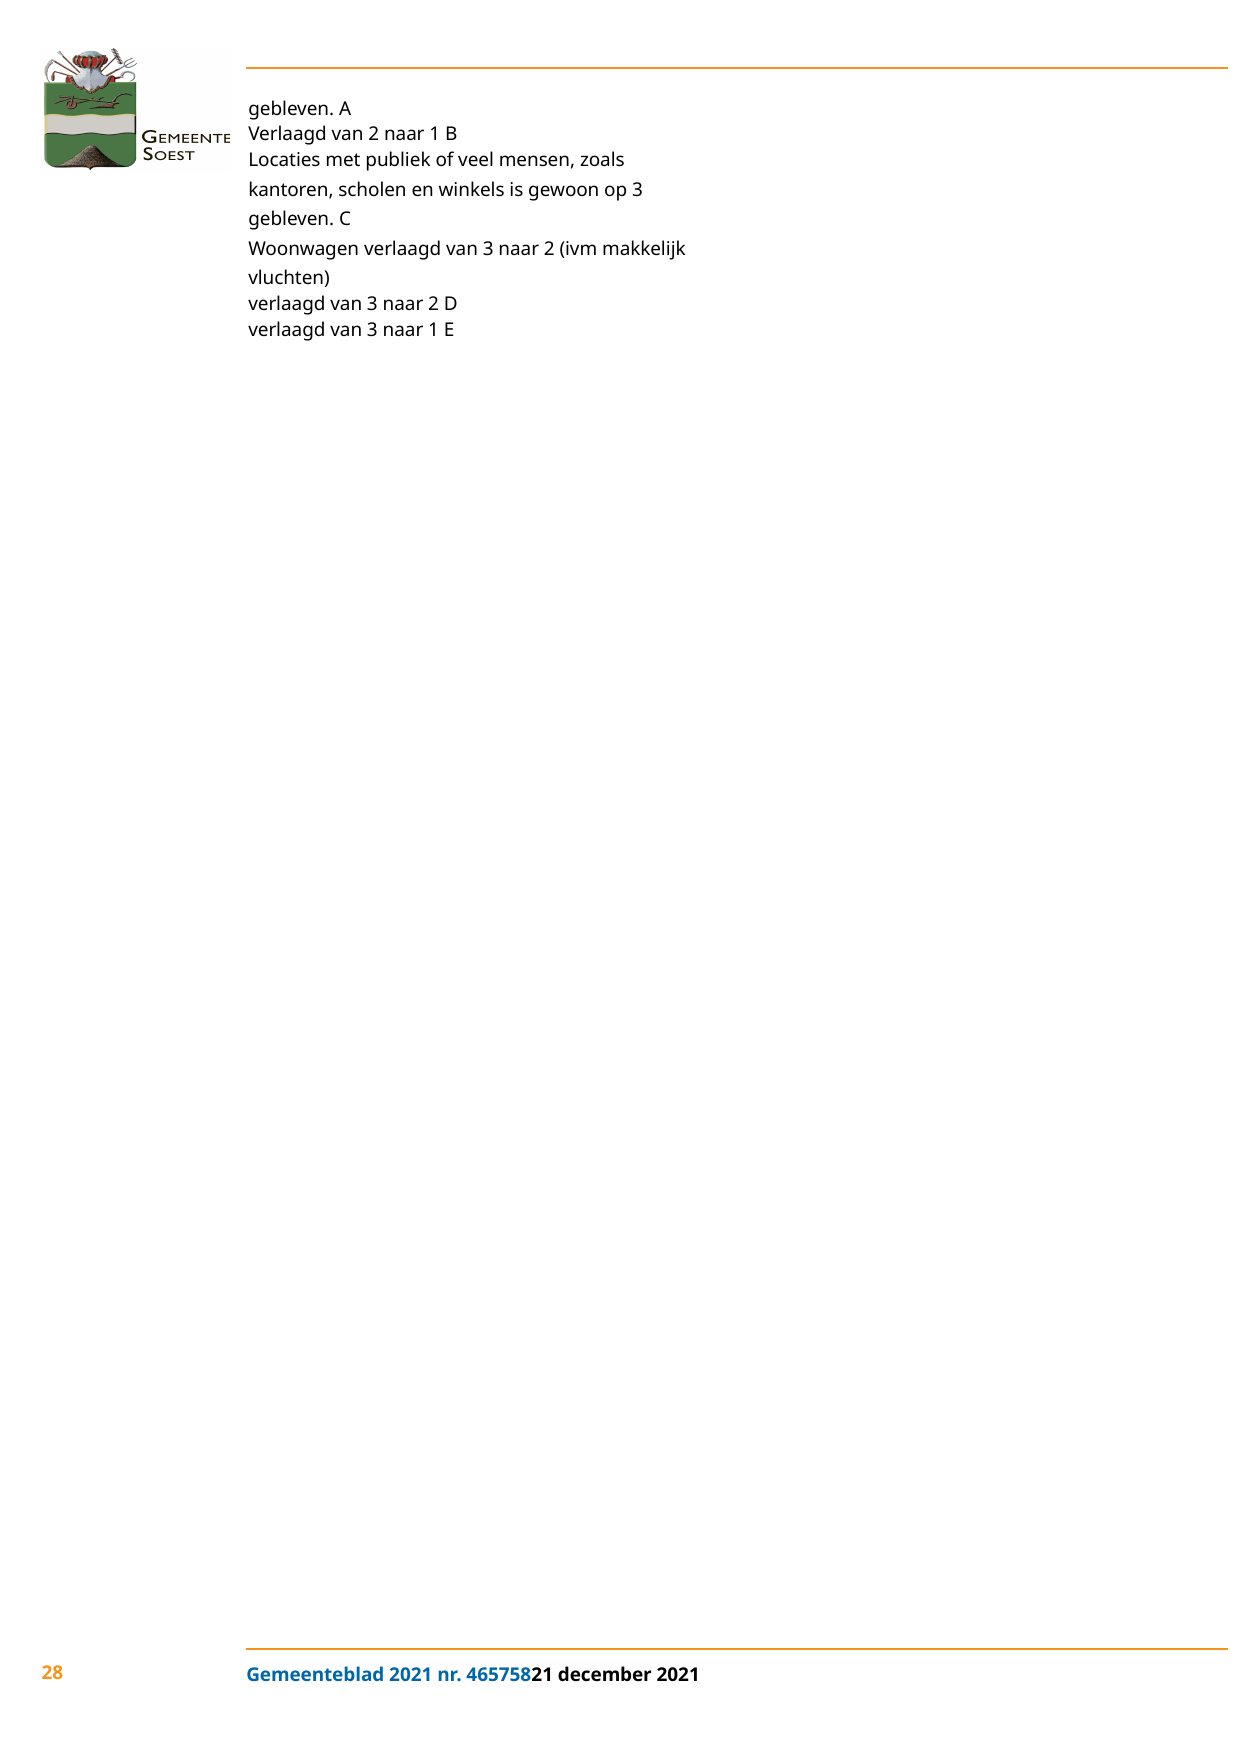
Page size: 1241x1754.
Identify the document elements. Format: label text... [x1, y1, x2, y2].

table_cell gebleven. A [248, 95, 700, 121]
table_cell [700, 121, 1152, 146]
table_cell Verlaagd van 2 naar 1 B [248, 121, 700, 146]
table_cell [700, 95, 1152, 121]
table_cell verlaagd van 3 naar 1 E [248, 316, 700, 342]
table_cell [700, 316, 1152, 342]
picture [41, 47, 231, 172]
table_cell [700, 290, 1152, 316]
table_cell [700, 146, 1152, 172]
table_cell [700, 172, 1152, 290]
table_cell verlaagd van 3 naar 2 D [248, 290, 700, 316]
table_cell Locaties met publiek of veel mensen, zoals kantoren, scholen en winkels is gewoon op 3 gebleven. C Woonwagen verlaagd van 3 naar 2 (ivm makkelijk vluchten) [248, 146, 700, 290]
